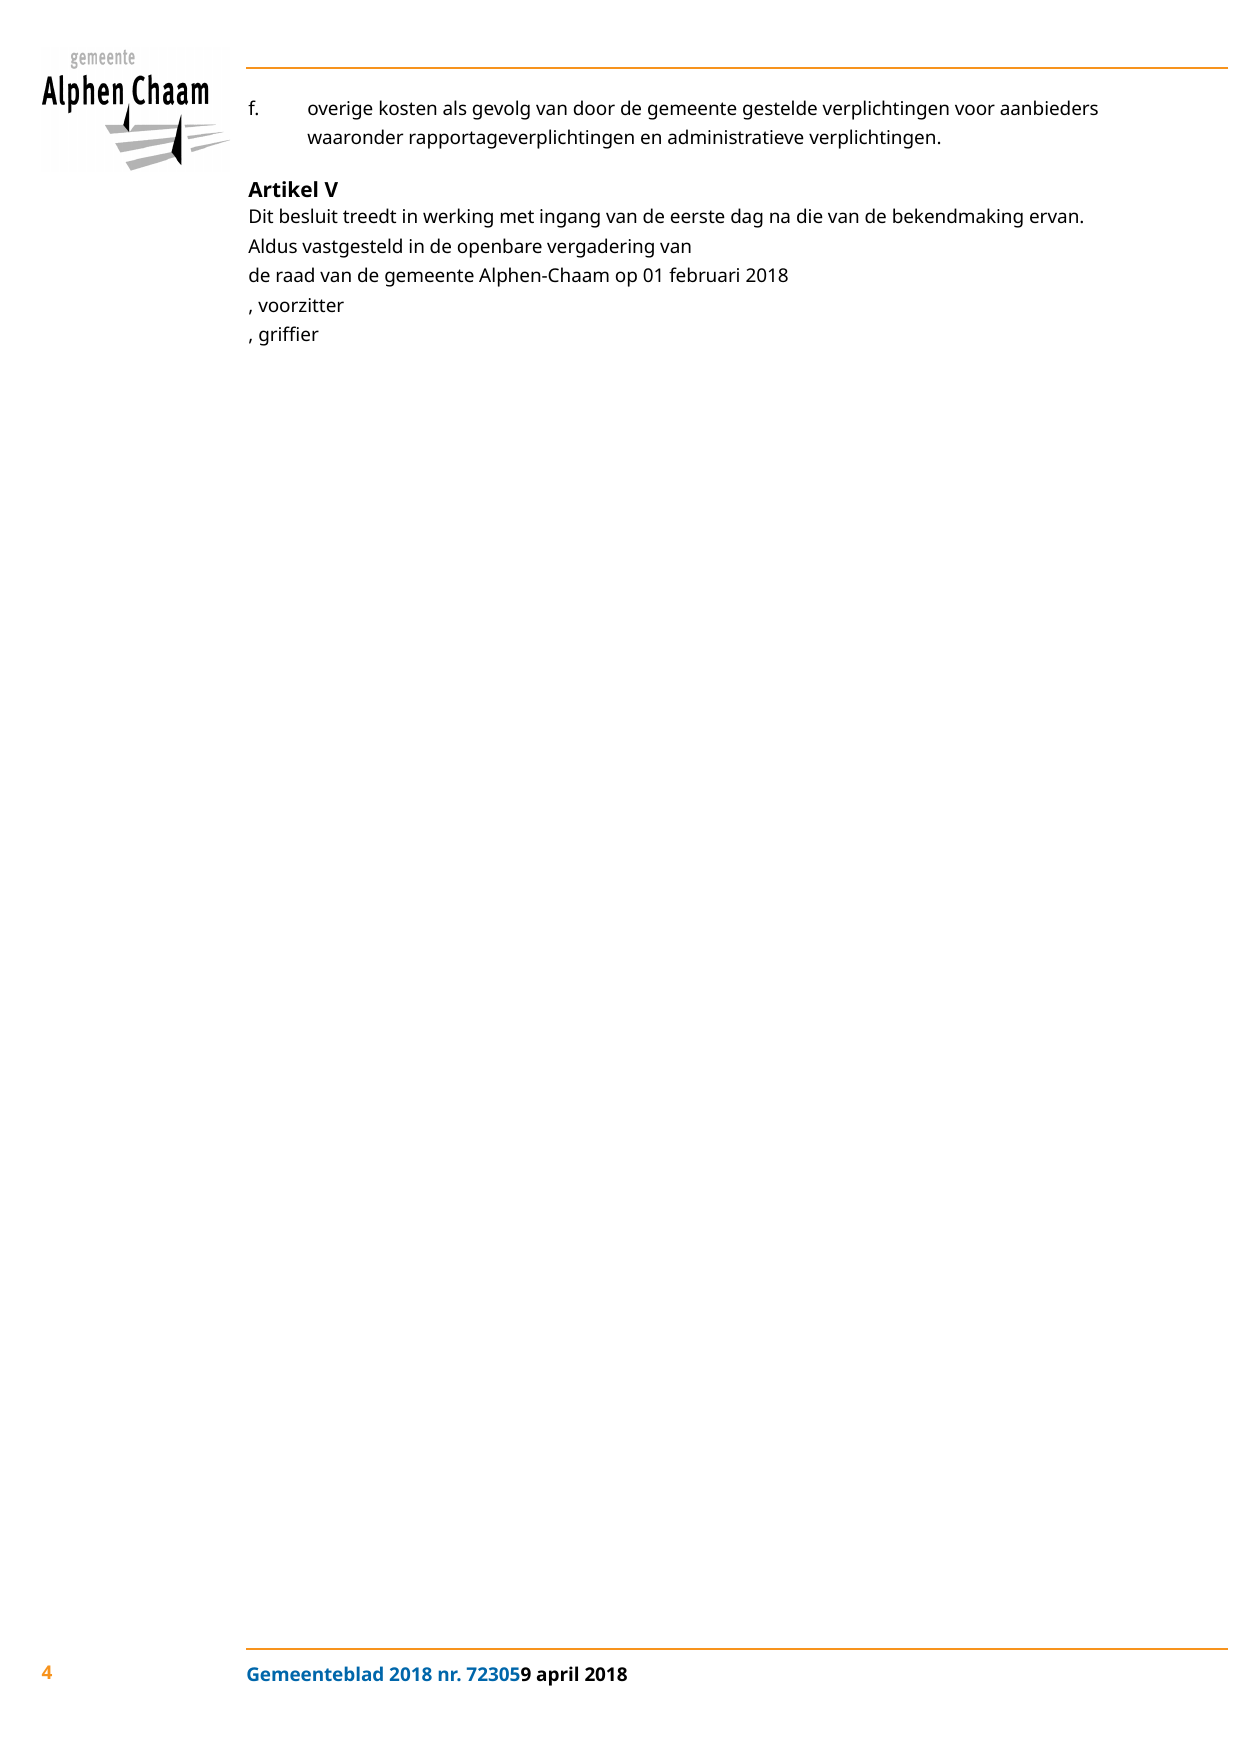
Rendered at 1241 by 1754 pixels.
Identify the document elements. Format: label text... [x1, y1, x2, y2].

picture [41, 47, 231, 172]
text de raad van de gemeente Alphen-Chaam op 01 februari 2018 [248, 262, 1152, 288]
list overige kosten als gevolg van door de gemeente gestelde verplichtingen voor aanbieders waaronder rapportageverplichtingen en administratieve verplichtingen. [248, 95, 1152, 150]
text Aldus vastgesteld in de openbare vergadering van [248, 233, 1152, 258]
text , voorzitter [248, 292, 1152, 318]
text Dit besluit treedt in werking met ingang van de eerste dag na die van de bekendmaking ervan. [248, 203, 1152, 229]
text , griffier [248, 322, 1152, 347]
text Artikel V [248, 175, 1152, 203]
